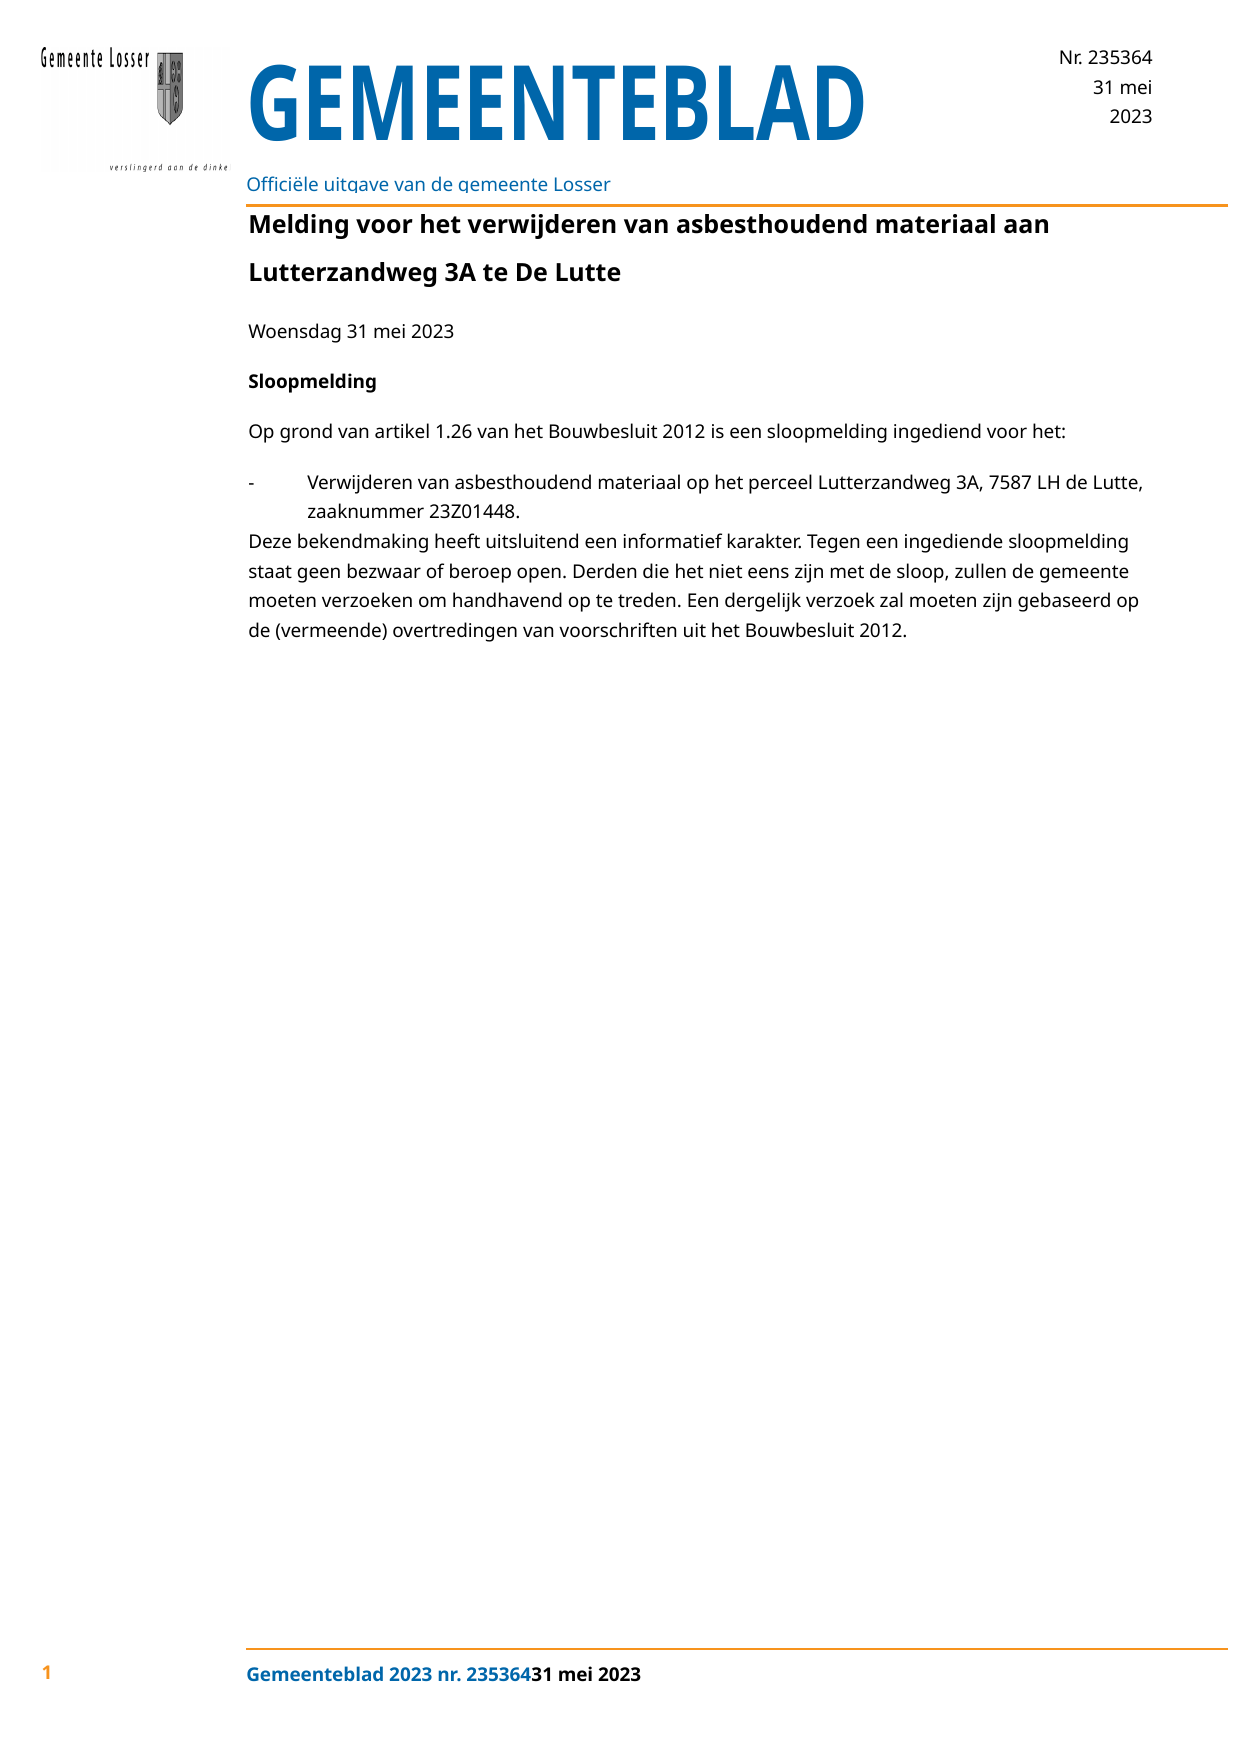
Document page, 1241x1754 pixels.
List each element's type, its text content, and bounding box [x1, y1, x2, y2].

text Woensdag 31 mei 2023 [248, 318, 1152, 344]
text Op grond van artikel 1.26 van het Bouwbesluit 2012 is een sloopmelding ingediend voor het: [248, 419, 1152, 444]
picture [41, 47, 231, 172]
list Verwijderen van asbesthoudend materiaal op het perceel Lutterzandweg 3A, 7587 LH de Lutte, zaaknummer 23Z01448. [248, 469, 1152, 524]
text Deze bekendmaking heeft uitsluitend een informatief karakter. Tegen een ingediende sloopmelding staat geen bezwaar of beroep open. Derden die het niet eens zijn met de sloop, zullen de gemeente moeten verzoeken om handhavend op te treden. Een dergelijk verzoek zal moeten zijn gebaseerd op de (vermeende) overtredingen van voorschriften uit het Bouwbesluit 2012. [248, 528, 1152, 643]
text Sloopmelding [248, 368, 1152, 394]
text Melding voor het verwijderen van asbesthoudend materiaal aan Lutterzandweg 3A te De Lutte [248, 207, 1152, 288]
